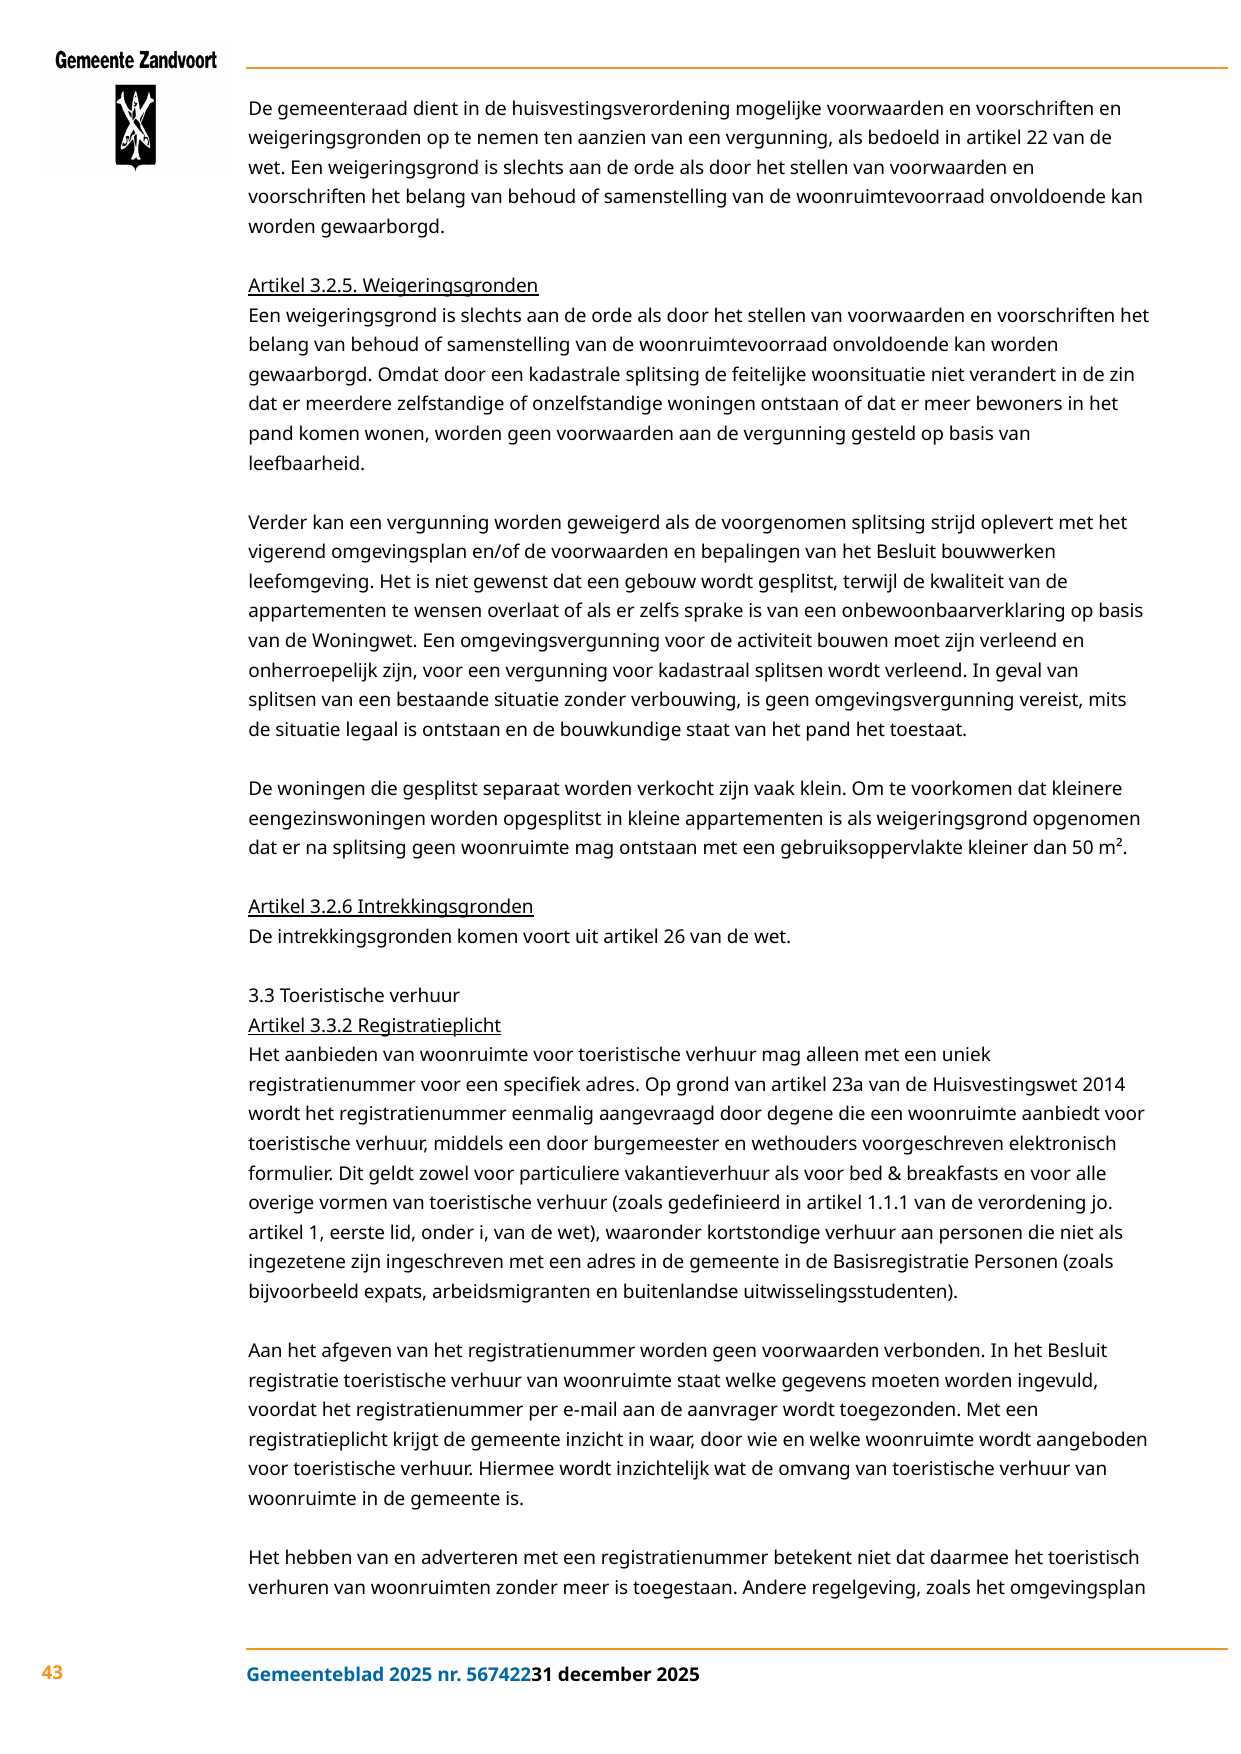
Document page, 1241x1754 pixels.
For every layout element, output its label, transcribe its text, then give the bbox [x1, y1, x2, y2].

text Artikel 3.2.5. Weigeringsgronden [248, 272, 1152, 298]
text Het hebben van en adverteren met een registratienummer betekent niet dat daarmee het toeristisch verhuren van woonruimten zonder meer is toegestaan. Andere regelgeving, zoals het omgevingsplan [248, 1544, 1152, 1600]
text Verder kan een vergunning worden geweigerd als de voorgenomen splitsing strijd oplevert met het vigerend omgevingsplan en/of de voorwaarden en bepalingen van het Besluit bouwwerken leefomgeving. Het is niet gewenst dat een gebouw wordt gesplitst, terwijl de kwaliteit van de appartementen te wensen overlaat of als er zelfs sprake is van een onbewoonbaarverklaring op basis van de Woningwet. Een omgevingsvergunning voor de activiteit bouwen moet zijn verleend en onherroepelijk zijn, voor een vergunning voor kadastraal splitsen wordt verleend. In geval van splitsen van een bestaande situatie zonder verbouwing, is geen omgevingsvergunning vereist, mits de situatie legaal is ontstaan en de bouwkundige staat van het pand het toestaat. [248, 509, 1152, 742]
text Een weigeringsgrond is slechts aan de orde als door het stellen van voorwaarden en voorschriften het belang van behoud of samenstelling van de woonruimtevoorraad onvoldoende kan worden gewaarborgd. Omdat door een kadastrale splitsing de feitelijke woonsituatie niet verandert in de zin dat er meerdere zelfstandige of onzelfstandige woningen ontstaan of dat er meer bewoners in het pand komen wonen, worden geen voorwaarden aan de vergunning gesteld op basis van leefbaarheid. [248, 302, 1152, 476]
picture [41, 47, 231, 172]
text Artikel 3.3.2 Registratieplicht [248, 1012, 1152, 1038]
text De intrekkingsgronden komen voort uit artikel 26 van de wet. [248, 923, 1152, 949]
text Het aanbieden van woonruimte voor toeristische verhuur mag alleen met een uniek registratienummer voor een specifiek adres. Op grond van artikel 23a van de Huisvestingswet 2014 wordt het registratienummer eenmalig aangevraagd door degene die een woonruimte aanbiedt voor toeristische verhuur, middels een door burgemeester en wethouders voorgeschreven elektronisch formulier. Dit geldt zowel voor particuliere vakantieverhuur als voor bed & breakfasts en voor alle overige vormen van toeristische verhuur (zoals gedefinieerd in artikel 1.1.1 van de verordening jo. artikel 1, eerste lid, onder i, van de wet), waaronder kortstondige verhuur aan personen die niet als ingezetene zijn ingeschreven met een adres in de gemeente in de Basisregistratie Personen (zoals bijvoorbeeld expats, arbeidsmigranten en buitenlandse uitwisselingsstudenten). [248, 1041, 1152, 1304]
text De woningen die gesplitst separaat worden verkocht zijn vaak klein. Om te voorkomen dat kleinere eengezinswoningen worden opgesplitst in kleine appartementen is als weigeringsgrond opgenomen dat er na splitsing geen woonruimte mag ontstaan met een gebruiksoppervlakte kleiner dan 50 m². [248, 775, 1152, 860]
text De gemeenteraad dient in de huisvestingsverordening mogelijke voorwaarden en voorschriften en weigeringsgronden op te nemen ten aanzien van een vergunning, als bedoeld in artikel 22 van de wet. Een weigeringsgrond is slechts aan de orde als door het stellen van voorwaarden en voorschriften het belang van behoud of samenstelling van de woonruimtevoorraad onvoldoende kan worden gewaarborgd. [248, 95, 1152, 239]
text Aan het afgeven van het registratienummer worden geen voorwaarden verbonden. In het Besluit registratie toeristische verhuur van woonruimte staat welke gegevens moeten worden ingevuld, voordat het registratienummer per e-mail aan de aanvrager wordt toegezonden. Met een registratieplicht krijgt de gemeente inzicht in waar, door wie en welke woonruimte wordt aangeboden voor toeristische verhuur. Hiermee wordt inzichtelijk wat de omvang van toeristische verhuur van woonruimte in de gemeente is. [248, 1337, 1152, 1511]
text Artikel 3.2.6 Intrekkingsgronden [248, 893, 1152, 919]
text 3.3 Toeristische verhuur [248, 982, 1152, 1008]
